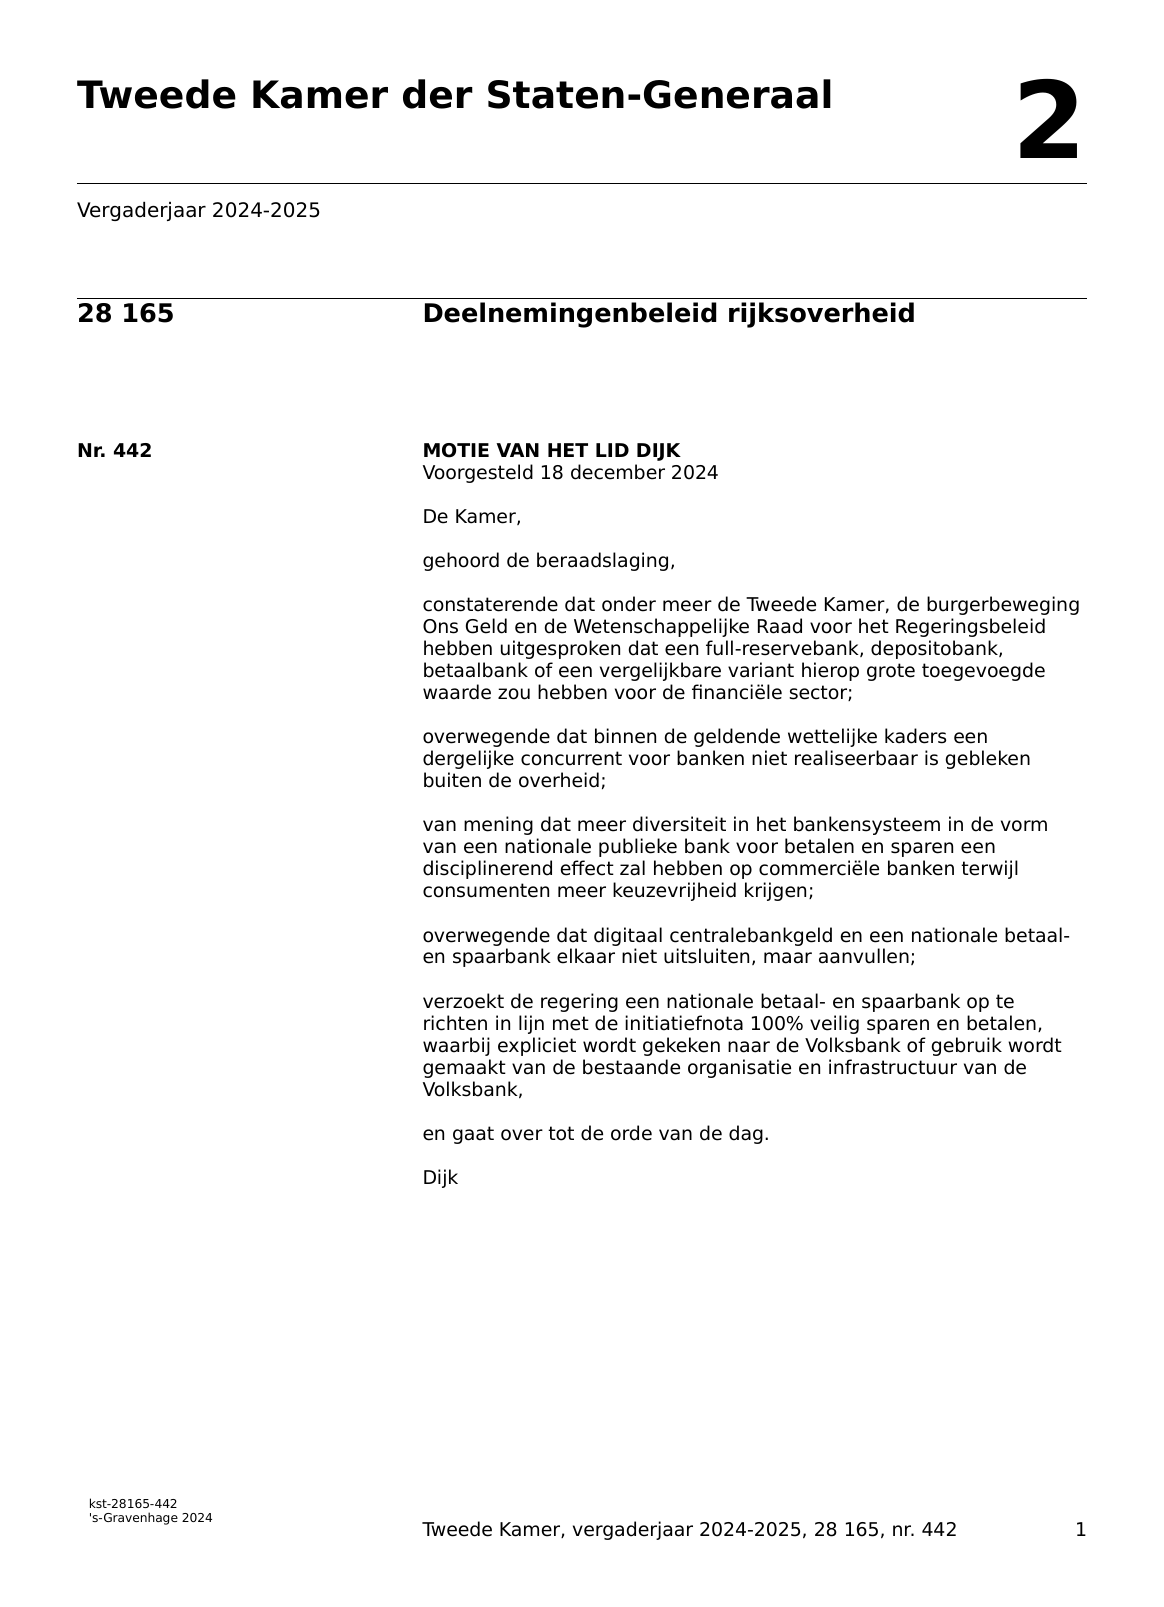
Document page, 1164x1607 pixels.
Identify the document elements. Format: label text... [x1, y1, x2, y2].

text kst-28165-442 [88, 1497, 323, 1511]
text Voorgesteld 18 december 2024 [422, 462, 1087, 484]
text gehoord de beraadslaging, [422, 550, 1087, 572]
table_cell Vergaderjaar 2024-2025 [77, 184, 1087, 298]
subtitle 28 165 Deelnemingenbeleid rijksoverheid [77, 299, 1087, 329]
text De Kamer, [422, 506, 1087, 528]
text overwegende dat binnen de geldende wettelijke kaders een dergelijke concurrent voor banken niet realiseerbaar is gebleken buiten de overheid; [422, 726, 1087, 792]
text constaterende dat onder meer de Tweede Kamer, de burgerbeweging Ons Geld en de Wetenschappelijke Raad voor het Regeringsbeleid hebben uitgesproken dat een full-reservebank, depositobank, betaalbank of een vergelijkbare variant hierop grote toegevoegde waarde zou hebben voor de financiële sector; [422, 594, 1087, 704]
text overwegende dat digitaal centralebankgeld en een nationale betaal- en spaarbank elkaar niet uitsluiten, maar aanvullen; [422, 924, 1087, 968]
text Dijk [422, 1167, 1087, 1189]
text verzoekt de regering een nationale betaal- en spaarbank op te richten in lijn met de initiatiefnota 100% veilig sparen en betalen, waarbij expliciet wordt gekeken naar de Volksbank of gebruik wordt gemaakt van de bestaande organisatie en infrastructuur van de Volksbank, [422, 991, 1087, 1101]
text en gaat over tot de orde van de dag. [422, 1123, 1087, 1145]
text van mening dat meer diversiteit in het bankensysteem in de vorm van een nationale publieke bank voor betalen en sparen een disciplinerend effect zal hebben op commerciële banken terwijl consumenten meer keuzevrijheid krijgen; [422, 814, 1087, 902]
table_header Tweede Kamer der Staten-Generaal [77, 59, 886, 183]
text 's-Gravenhage 2024 [88, 1511, 323, 1525]
table_header 2 [886, 59, 1087, 183]
subtitle Nr. 442 MOTIE VAN HET LID DIJK [77, 440, 1087, 462]
